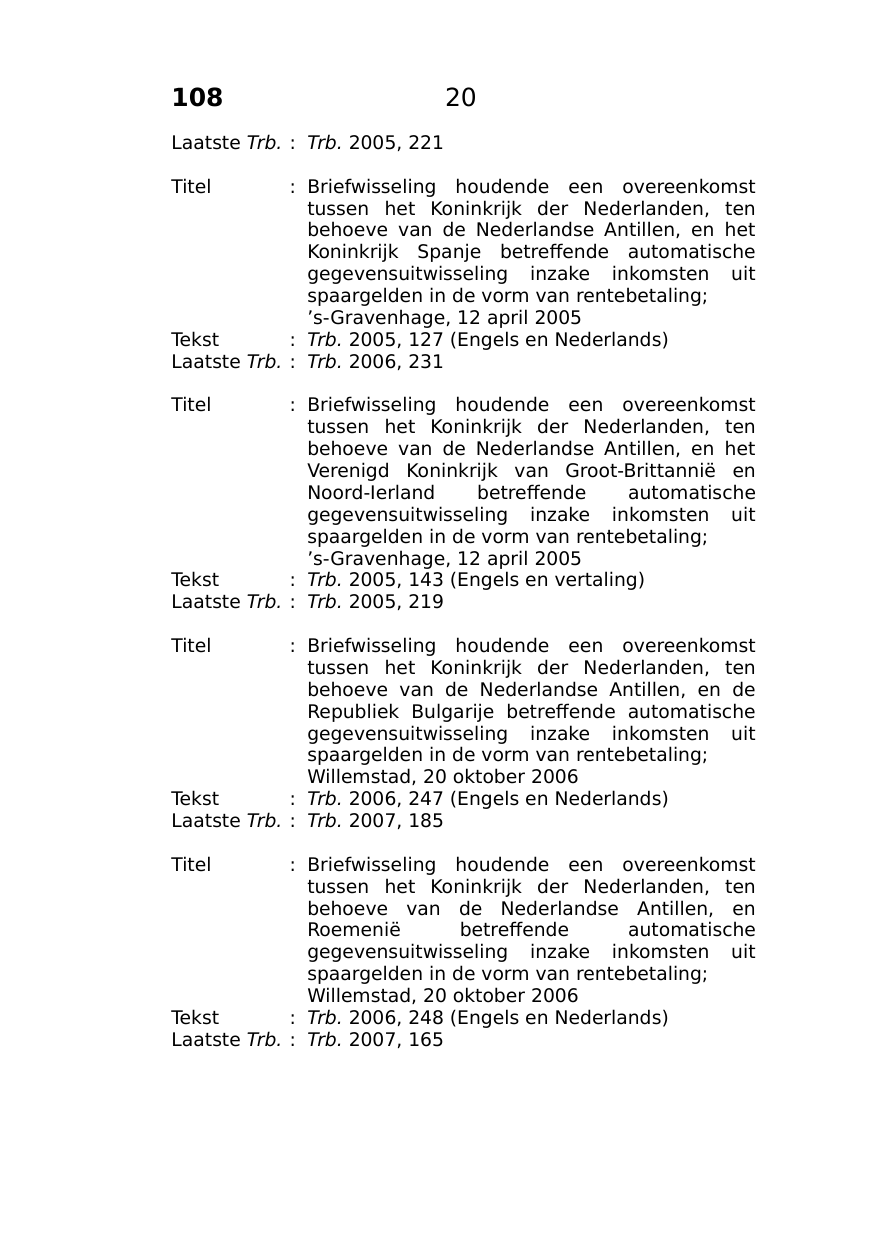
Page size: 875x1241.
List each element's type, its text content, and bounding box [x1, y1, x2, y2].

table_cell : [289, 176, 307, 329]
table_cell : [289, 591, 307, 613]
table_cell : [289, 810, 307, 832]
table_cell : [289, 1029, 307, 1051]
table_cell Titel [171, 854, 289, 1007]
table_cell [289, 154, 307, 176]
table_cell [171, 373, 289, 394]
table_cell : [289, 635, 307, 788]
table_cell Trb. 2007, 185 [307, 810, 756, 832]
table_cell Titel [171, 394, 289, 569]
table_cell : [289, 569, 307, 591]
table_cell Trb. 2005, 127 (Engels en Nederlands) [307, 329, 756, 351]
table_cell : [289, 394, 307, 569]
table_cell : [289, 1007, 307, 1029]
table_cell Titel [171, 176, 289, 329]
table_cell [307, 373, 756, 394]
table_cell Laatste Trb. [171, 810, 289, 832]
table_cell Laatste Trb. [171, 591, 289, 613]
table_cell Briefwisseling houdende een overeenkomst tussen het Koninkrijk der Nederlanden, ten behoeve van de Nederlandse Antillen, en het Verenigd Koninkrijk van Groot-Brittannië en Noord-Ierland betreffende automatische gegevensuitwisseling inzake inkomsten uit spaargelden in de vorm van rentebetaling; ’s-Gravenhage, 12 april 2005 [307, 394, 756, 569]
table_cell Laatste Trb. [171, 132, 289, 154]
table_cell Trb. 2005, 221 [307, 132, 756, 154]
table_cell : [289, 329, 307, 351]
table_cell Laatste Trb. [171, 351, 289, 372]
table_cell Tekst [171, 1007, 289, 1029]
table_cell : [289, 132, 307, 154]
table_cell [307, 832, 756, 854]
table_cell Tekst [171, 788, 289, 810]
table_cell Trb. 2005, 219 [307, 591, 756, 613]
table_cell Tekst [171, 569, 289, 591]
table_cell Trb. 2005, 143 (Engels en vertaling) [307, 569, 756, 591]
table_cell Briefwisseling houdende een overeenkomst tussen het Koninkrijk der Nederlanden, ten behoeve van de Nederlandse Antillen, en Roemenië betreffende automatische gegevensuitwisseling inzake inkomsten uit spaargelden in de vorm van rentebetaling; Willemstad, 20 oktober 2006 [307, 854, 756, 1007]
table_cell [289, 832, 307, 854]
table_cell Trb. 2007, 165 [307, 1029, 756, 1051]
table_cell : [289, 351, 307, 372]
table_cell Briefwisseling houdende een overeenkomst tussen het Koninkrijk der Nederlanden, ten behoeve van de Nederlandse Antillen, en de Republiek Bulgarije betreffende automatische gegevensuitwisseling inzake inkomsten uit spaargelden in de vorm van rentebetaling; Willemstad, 20 oktober 2006 [307, 635, 756, 788]
table_cell Tekst [171, 329, 289, 351]
table_cell [307, 154, 756, 176]
table_cell [289, 373, 307, 394]
table_cell : [289, 854, 307, 1007]
table_cell Titel [171, 635, 289, 788]
table_cell : [289, 788, 307, 810]
table_cell [171, 832, 289, 854]
table_cell Briefwisseling houdende een overeenkomst tussen het Koninkrijk der Nederlanden, ten behoeve van de Nederlandse Antillen, en het Koninkrijk Spanje betreffende automatische gegevensuitwisseling inzake inkomsten uit spaargelden in de vorm van rentebetaling; ’s-Gravenhage, 12 april 2005 [307, 176, 756, 329]
table_cell Trb. 2006, 248 (Engels en Nederlands) [307, 1007, 756, 1029]
table_cell Trb. 2006, 247 (Engels en Nederlands) [307, 788, 756, 810]
table_cell Laatste Trb. [171, 1029, 289, 1051]
table_cell [171, 154, 289, 176]
table_cell [171, 613, 289, 635]
table_cell [307, 613, 756, 635]
table_cell [289, 613, 307, 635]
table_cell Trb. 2006, 231 [307, 351, 756, 372]
